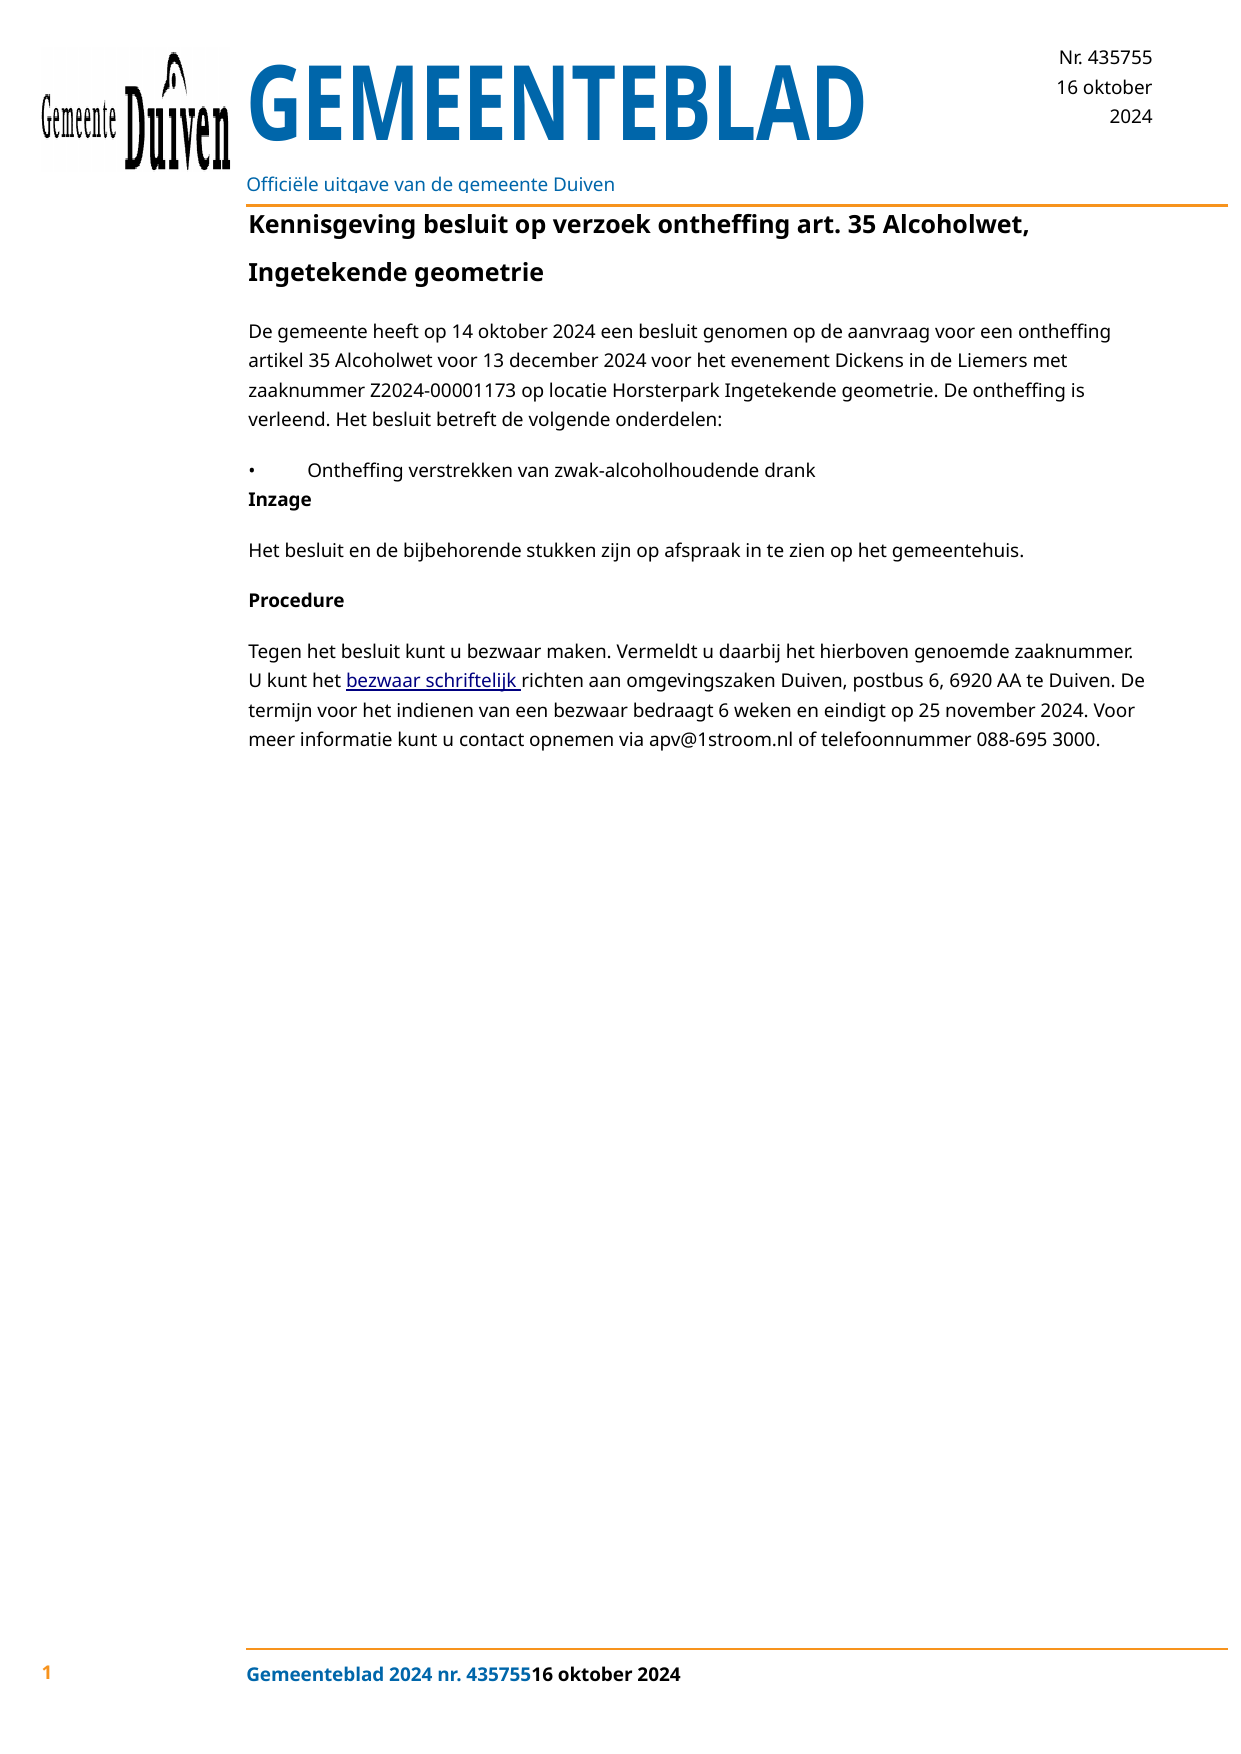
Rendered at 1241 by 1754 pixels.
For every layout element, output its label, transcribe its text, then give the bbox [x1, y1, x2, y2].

text De gemeente heeft op 14 oktober 2024 een besluit genomen op de aanvraag voor een ontheffing artikel 35 Alcoholwet voor 13 december 2024 voor het evenement Dickens in de Liemers met zaaknummer Z2024-00001173 op locatie Horsterpark Ingetekende geometrie. De ontheffing is verleend. Het besluit betreft de volgende onderdelen: [248, 318, 1152, 432]
text Procedure [248, 587, 1152, 613]
text Kennisgeving besluit op verzoek ontheffing art. 35 Alcoholwet, Ingetekende geometrie [248, 207, 1152, 288]
text Inzage [248, 487, 1152, 512]
text Tegen het besluit kunt u bezwaar maken. Vermeldt u daarbij het hierboven genoemde zaaknummer. U kunt het bezwaar schriftelijk richten aan omgevingszaken Duiven, postbus 6, 6920 AA te Duiven. De termijn voor het indienen van een bezwaar bedraagt 6 weken en eindigt op 25 november 2024. Voor meer informatie kunt u contact opnemen via apv@1stroom.nl of telefoonnummer 088-695 3000. [248, 638, 1152, 752]
picture [41, 47, 231, 172]
text Het besluit en de bijbehorende stukken zijn op afspraak in te zien op het gemeentehuis. [248, 537, 1152, 563]
list Ontheffing verstrekken van zwak-alcoholhoudende drank [248, 457, 1152, 483]
